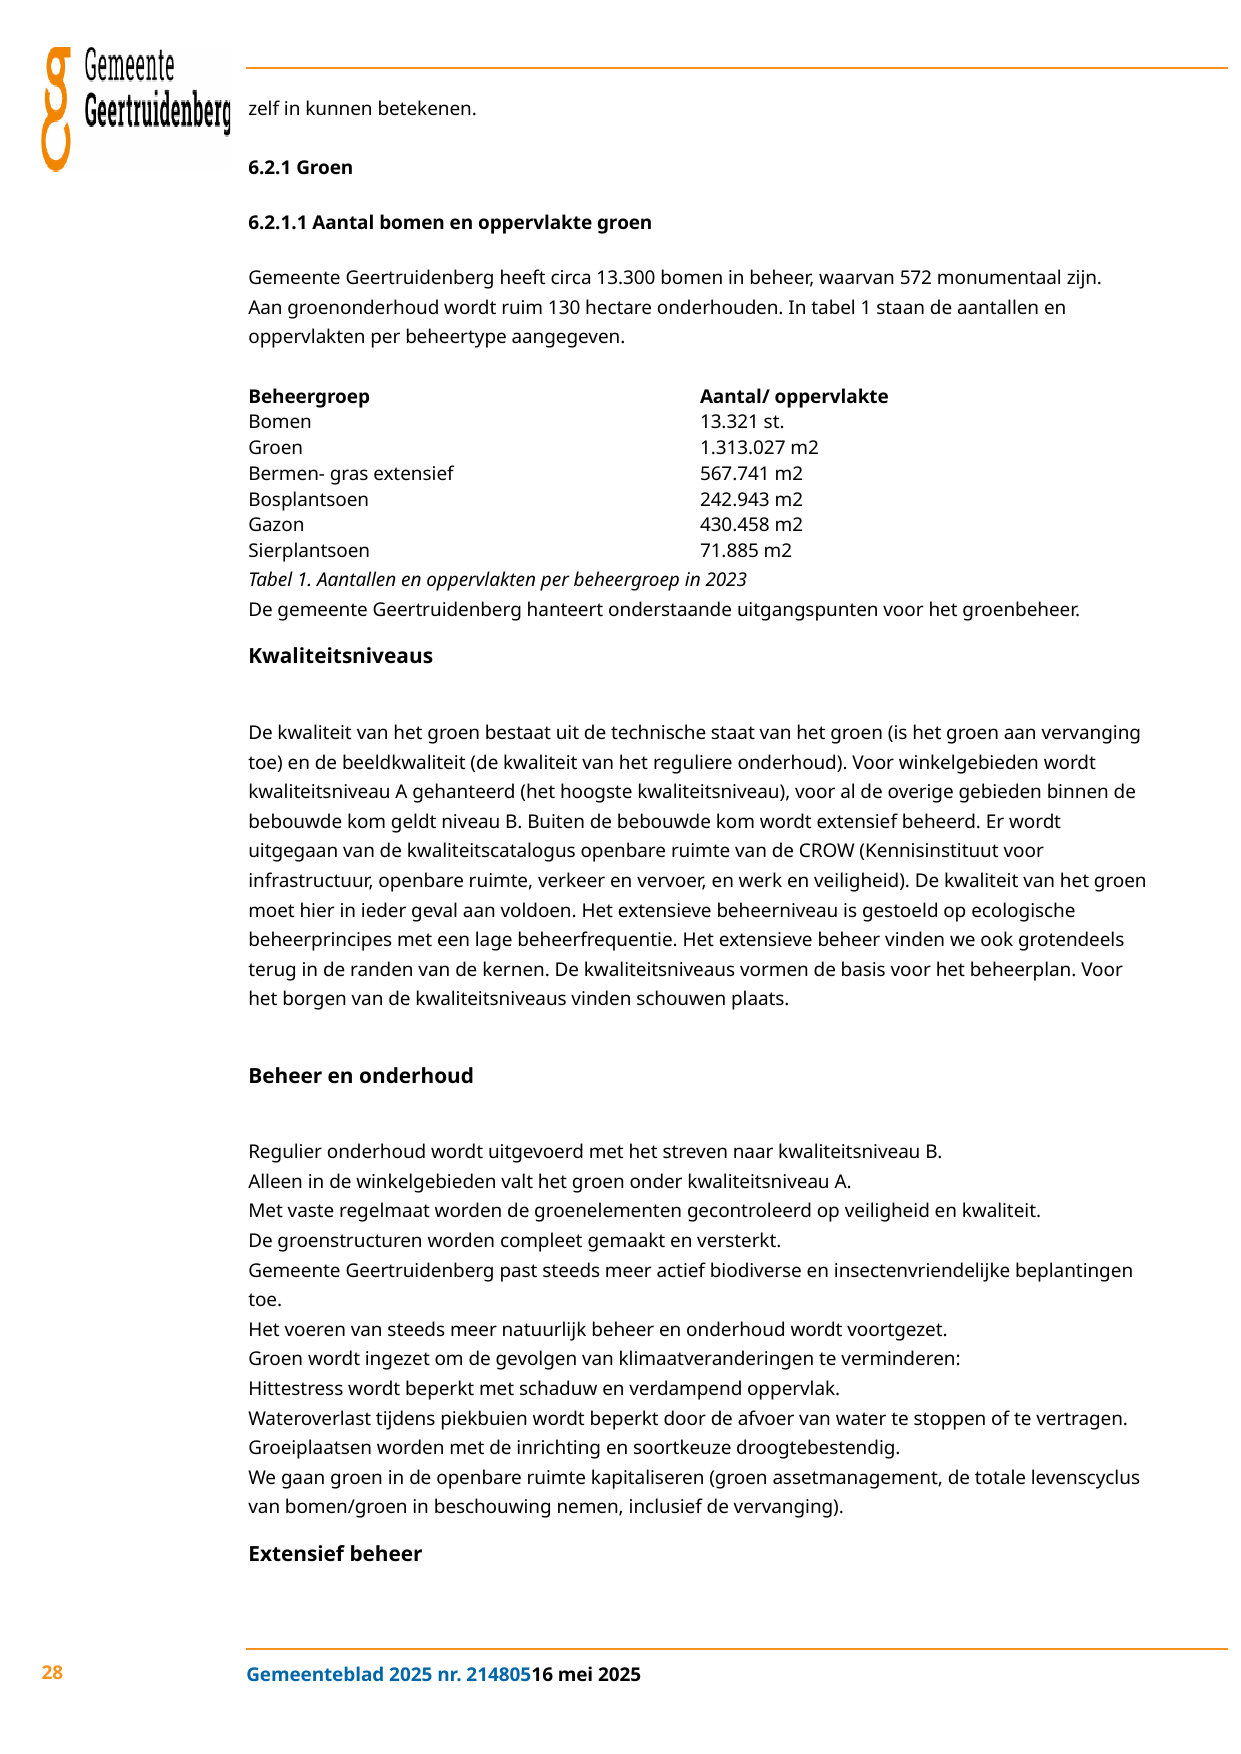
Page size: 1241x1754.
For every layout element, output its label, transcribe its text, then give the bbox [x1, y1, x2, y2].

text We gaan groen in de openbare ruimte kapitaliseren (groen assetmanagement, de totale levenscyclus van bomen/groen in beschouwing nemen, inclusief de vervanging). [248, 1464, 1152, 1519]
table_cell 567.741 m2 [700, 460, 1152, 486]
text Gemeente Geertruidenberg past steeds meer actief biodiverse en insectenvriendelijke beplantingen toe. [248, 1257, 1152, 1312]
table_cell 71.885 m2 [700, 538, 1152, 563]
text De groenstructuren worden compleet gemaakt en versterkt. [248, 1227, 1152, 1253]
text 6.2.1 Groen [248, 154, 1152, 180]
table_cell Gazon [248, 512, 700, 537]
text Tabel 1. Aantallen en oppervlakten per beheergroep in 2023 [248, 566, 1152, 592]
text Beheer en onderhoud [248, 1061, 1152, 1089]
table_header Aantal/ oppervlakte [700, 383, 1152, 409]
text Aan groenonderhoud wordt ruim 130 hectare onderhouden. In tabel 1 staan de aantallen en oppervlakten per beheertype aangegeven. [248, 294, 1152, 349]
text 6.2.1.1 Aantal bomen en oppervlakte groen [248, 209, 1152, 235]
table_cell 430.458 m2 [700, 512, 1152, 537]
table_cell Sierplantsoen [248, 538, 700, 563]
table_cell Bosplantsoen [248, 486, 700, 512]
table_cell 1.313.027 m2 [700, 435, 1152, 460]
text Met vaste regelmaat worden de groenelementen gecontroleerd op veiligheid en kwaliteit. [248, 1198, 1152, 1223]
text Extensief beheer [248, 1539, 1152, 1567]
table_header Beheergroep [248, 383, 700, 409]
text Gemeente Geertruidenberg heeft circa 13.300 bomen in beheer, waarvan 572 monumentaal zijn. [248, 264, 1152, 290]
text De gemeente Geertruidenberg hanteert onderstaande uitgangspunten voor het groenbeheer. [248, 596, 1152, 622]
text Het voeren van steeds meer natuurlijk beheer en onderhoud wordt voortgezet. [248, 1316, 1152, 1342]
table_cell Groen [248, 435, 700, 460]
table_cell Bomen [248, 409, 700, 434]
text Regulier onderhoud wordt uitgevoerd met het streven naar kwaliteitsniveau B. [248, 1138, 1152, 1164]
table_cell 242.943 m2 [700, 486, 1152, 512]
text Alleen in de winkelgebieden valt het groen onder kwaliteitsniveau A. [248, 1168, 1152, 1194]
text De kwaliteit van het groen bestaat uit de technische staat van het groen (is het groen aan vervanging toe) en de beeldkwaliteit (de kwaliteit van het reguliere onderhoud). Voor winkelgebieden wordt kwaliteitsniveau A gehanteerd (het hoogste kwaliteitsniveau), voor al de overige gebieden binnen de bebouwde kom geldt niveau B. Buiten de bebouwde kom wordt extensief beheerd. Er wordt uitgegaan van de kwaliteitscatalogus openbare ruimte van de CROW (Kennisinstituut voor infrastructuur, openbare ruimte, verkeer en vervoer, en werk en veiligheid). De kwaliteit van het groen moet hier in ieder geval aan voldoen. Het extensieve beheerniveau is gestoeld op ecologische beheerprincipes met een lage beheerfrequentie. Het extensieve beheer vinden we ook grotendeels terug in de randen van de kernen. De kwaliteitsniveaus vormen de basis voor het beheerplan. Voor het borgen van de kwaliteitsniveaus vinden schouwen plaats. [248, 719, 1152, 1011]
text Kwaliteitsniveaus [248, 642, 1152, 670]
text Groeiplaatsen worden met de inrichting en soortkeuze droogtebestendig. [248, 1434, 1152, 1460]
table_cell 13.321 st. [700, 409, 1152, 434]
table_cell Bermen- gras extensief [248, 460, 700, 486]
text Hittestress wordt beperkt met schaduw en verdampend oppervlak. [248, 1375, 1152, 1401]
picture [41, 47, 231, 172]
text Groen wordt ingezet om de gevolgen van klimaatveranderingen te verminderen: [248, 1346, 1152, 1371]
text zelf in kunnen betekenen. [248, 95, 1152, 121]
text Wateroverlast tijdens piekbuien wordt beperkt door de afvoer van water te stoppen of te vertragen. [248, 1405, 1152, 1430]
